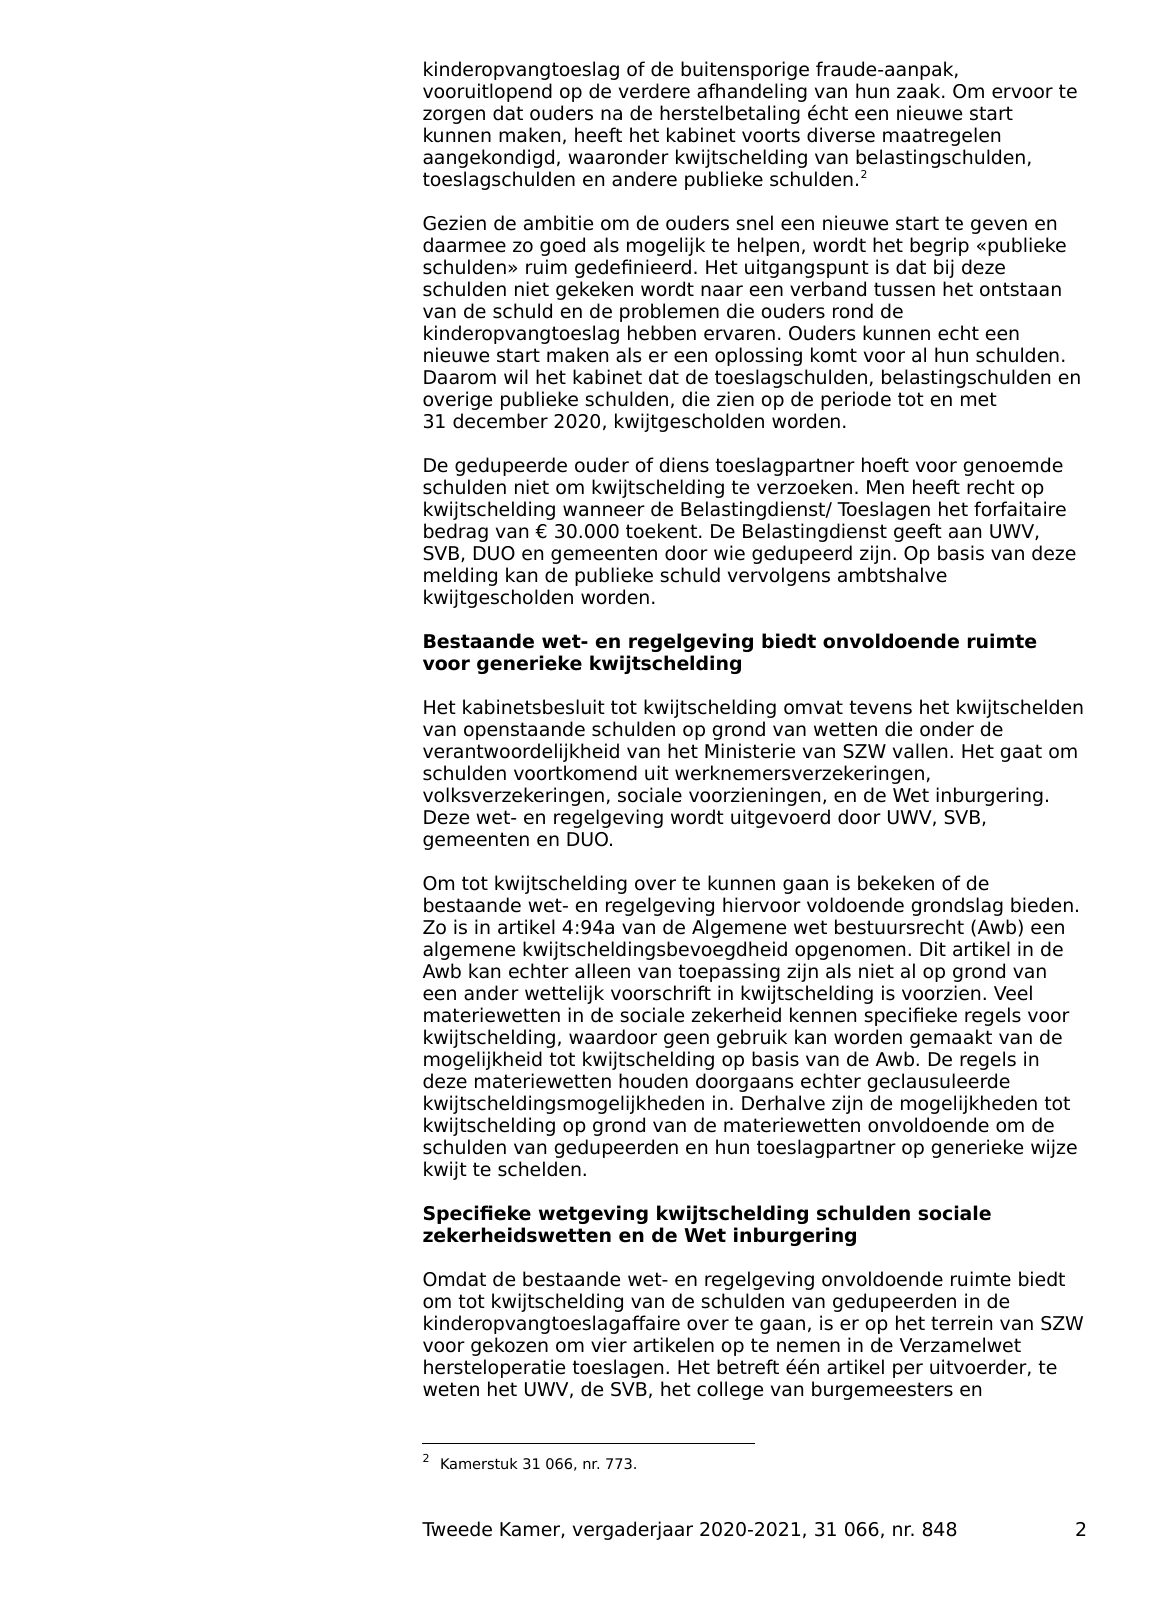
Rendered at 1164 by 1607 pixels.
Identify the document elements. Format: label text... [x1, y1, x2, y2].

subtitle Bestaande wet- en regelgeving biedt onvoldoende ruimte voor generieke kwijtschelding [422, 631, 1087, 675]
text Kamerstuk 31 066, nr. 773. [422, 1452, 1087, 1474]
text Om tot kwijtschelding over te kunnen gaan is bekeken of de bestaande wet- en regelgeving hiervoor voldoende grondslag bieden. Zo is in artikel 4:94a van de Algemene wet bestuursrecht (Awb) een algemene kwijtscheldingsbevoegdheid opgenomen. Dit artikel in de Awb kan echter alleen van toepassing zijn als niet al op grond van een ander wettelijk voorschrift in kwijtschelding is voorzien. Veel materiewetten in de sociale zekerheid kennen specifieke regels voor kwijtschelding, waardoor geen gebruik kan worden gemaakt van de mogelijkheid tot kwijtschelding op basis van de Awb. De regels in deze materiewetten houden doorgaans echter geclausuleerde kwijtscheldingsmogelijkheden in. Derhalve zijn de mogelijkheden tot kwijtschelding op grond van de materiewetten onvoldoende om de schulden van gedupeerden en hun toeslagpartner op generieke wijze kwijt te schelden. [422, 873, 1087, 1181]
text kinderopvangtoeslag of de buitensporige fraude-aanpak, vooruitlopend op de verdere afhandeling van hun zaak. Om ervoor te zorgen dat ouders na de herstelbetaling écht een nieuwe start kunnen maken, heeft het kabinet voorts diverse maatregelen aangekondigd, waaronder kwijtschelding van belastingschulden, toeslagschulden en andere publieke schulden. [422, 59, 1087, 191]
subtitle Specifieke wetgeving kwijtschelding schulden sociale zekerheidswetten en de Wet inburgering [422, 1203, 1087, 1247]
text Omdat de bestaande wet- en regelgeving onvoldoende ruimte biedt om tot kwijtschelding van de schulden van gedupeerden in de kinderopvangtoeslagaffaire over te gaan, is er op het terrein van SZW voor gekozen om vier artikelen op te nemen in de Verzamelwet hersteloperatie toeslagen. Het betreft één artikel per uitvoerder, te weten het UWV, de SVB, het college van burgemeesters en [422, 1269, 1087, 1401]
text Gezien de ambitie om de ouders snel een nieuwe start te geven en daarmee zo goed als mogelijk te helpen, wordt het begrip «publieke schulden» ruim gedefinieerd. Het uitgangspunt is dat bij deze schulden niet gekeken wordt naar een verband tussen het ontstaan van de schuld en de problemen die ouders rond de kinderopvangtoeslag hebben ervaren. Ouders kunnen echt een nieuwe start maken als er een oplossing komt voor al hun schulden. Daarom wil het kabinet dat de toeslagschulden, belastingschulden en overige publieke schulden, die zien op de periode tot en met 31 december 2020, kwijtgescholden worden. [422, 213, 1087, 433]
text De gedupeerde ouder of diens toeslagpartner hoeft voor genoemde schulden niet om kwijtschelding te verzoeken. Men heeft recht op kwijtschelding wanneer de Belastingdienst/ Toeslagen het forfaitaire bedrag van € 30.000 toekent. De Belastingdienst geeft aan UWV, SVB, DUO en gemeenten door wie gedupeerd zijn. Op basis van deze melding kan de publieke schuld vervolgens ambtshalve kwijtgescholden worden. [422, 455, 1087, 609]
text Het kabinetsbesluit tot kwijtschelding omvat tevens het kwijtschelden van openstaande schulden op grond van wetten die onder de verantwoordelijkheid van het Ministerie van SZW vallen. Het gaat om schulden voortkomend uit werknemersverzekeringen, volksverzekeringen, sociale voorzieningen, en de Wet inburgering. Deze wet- en regelgeving wordt uitgevoerd door UWV, SVB, gemeenten en DUO. [422, 697, 1087, 851]
